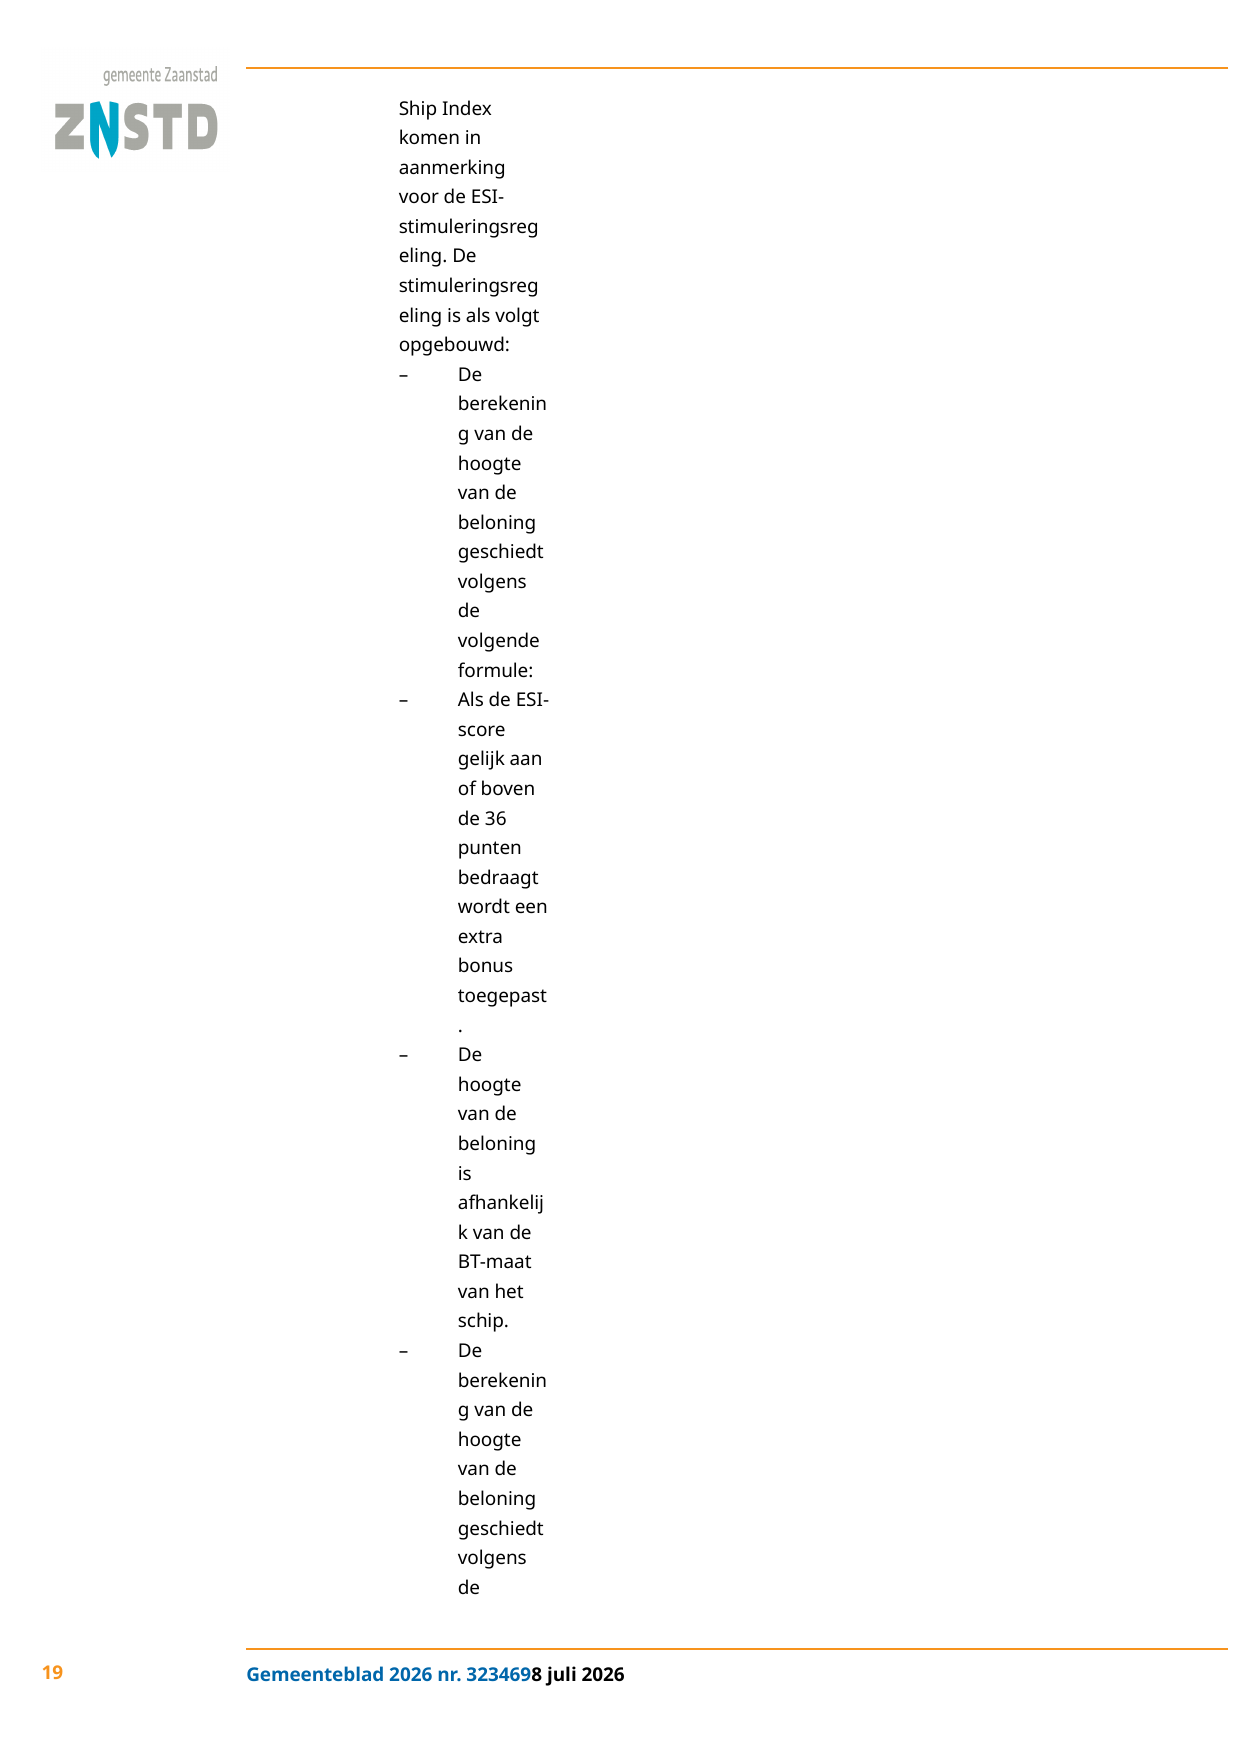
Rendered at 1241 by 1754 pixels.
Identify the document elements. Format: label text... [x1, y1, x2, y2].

table_cell [850, 95, 1001, 1600]
table_cell [549, 95, 700, 1600]
table_cell [248, 95, 398, 1600]
table_cell Ship Index komen in aanmerking voor de ESI-stimuleringsregeling. De stimuleringsregeling is als volgt opgebouwd: De berekening van de hoogte van de beloning geschiedt volgens de volgende formule: Als de ESI-score gelijk aan of boven de 36 punten bedraagt wordt een extra bonus toegepast. De hoogte van de beloning is afhankelijk van de BT-maat van het schip. De berekening van de hoogte van de beloning geschiedt volgens de [399, 95, 549, 1600]
picture [41, 47, 231, 172]
table_cell [1001, 95, 1152, 1600]
table_cell [700, 95, 850, 1600]
